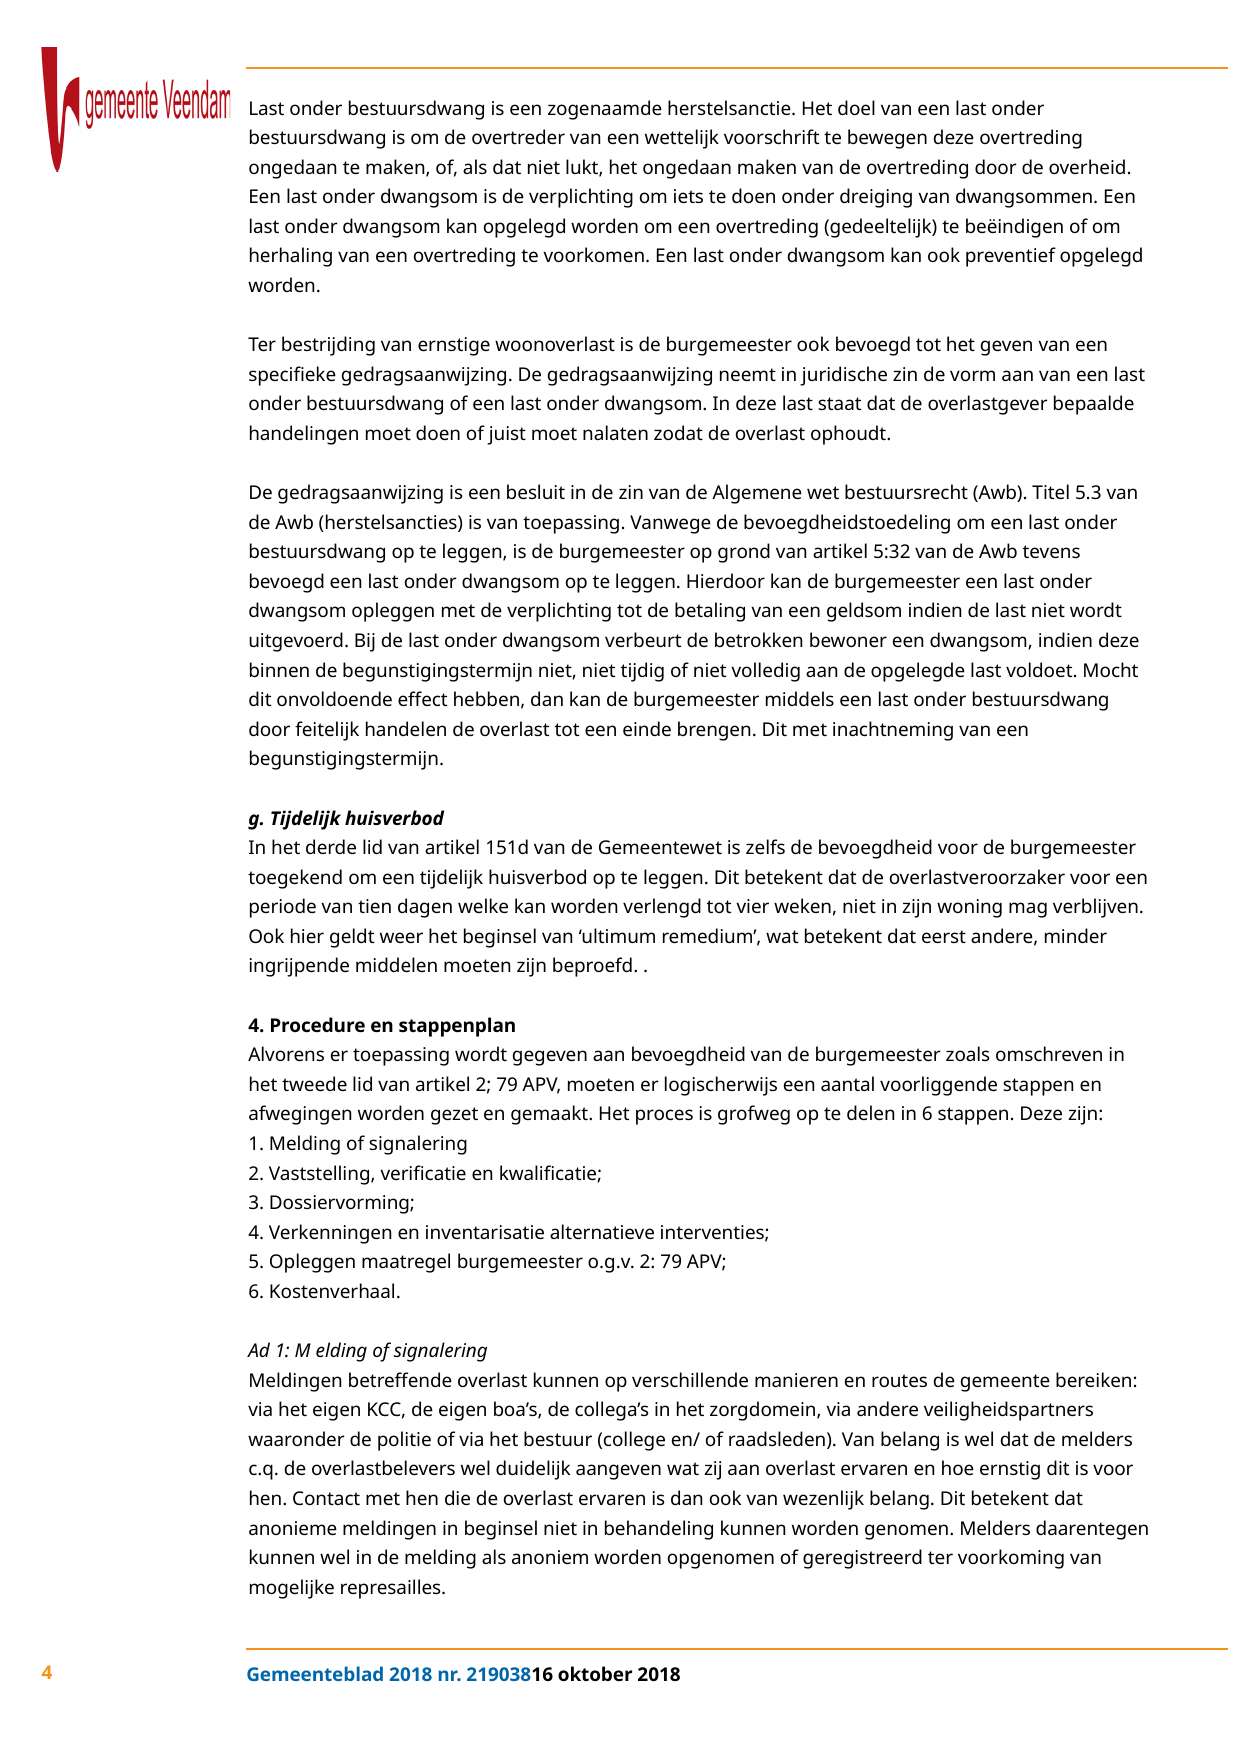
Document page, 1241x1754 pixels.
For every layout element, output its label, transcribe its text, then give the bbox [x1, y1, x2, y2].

text Last onder bestuursdwang is een zogenaamde herstelsanctie. Het doel van een last onder bestuursdwang is om de overtreder van een wettelijk voorschrift te bewegen deze overtreding ongedaan te maken, of, als dat niet lukt, het ongedaan maken van de overtreding door de overheid. Een last onder dwangsom is de verplichting om iets te doen onder dreiging van dwangsommen. Een last onder dwangsom kan opgelegd worden om een overtreding (gedeeltelijk) te beëindigen of om herhaling van een overtreding te voorkomen. Een last onder dwangsom kan ook preventief opgelegd worden. [248, 95, 1152, 298]
text Meldingen betreffende overlast kunnen op verschillende manieren en routes de gemeente bereiken: via het eigen KCC, de eigen boa’s, de collega’s in het zorgdomein, via andere veiligheidspartners waaronder de politie of via het bestuur (college en/ of raadsleden). Van belang is wel dat de melders c.q. de overlastbelevers wel duidelijk aangeven wat zij aan overlast ervaren en hoe ernstig dit is voor hen. Contact met hen die de overlast ervaren is dan ook van wezenlijk belang. Dit betekent dat anonieme meldingen in beginsel niet in behandeling kunnen worden genomen. Melders daarentegen kunnen wel in de melding als anoniem worden opgenomen of geregistreerd ter voorkoming van mogelijke represailles. [248, 1367, 1152, 1600]
text In het derde lid van artikel 151d van de Gemeentewet is zelfs de bevoegdheid voor de burgemeester toegekend om een tijdelijk huisverbod op te leggen. Dit betekent dat de overlastveroorzaker voor een periode van tien dagen welke kan worden verlengd tot vier weken, niet in zijn woning mag verblijven. Ook hier geldt weer het beginsel van ‘ultimum remedium’, wat betekent dat eerst andere, minder ingrijpende middelen moeten zijn beproefd. . [248, 834, 1152, 978]
text g. Tijdelijk huisverbod [248, 805, 1152, 831]
text 6. Kostenverhaal. [248, 1278, 1152, 1304]
picture [41, 47, 231, 172]
text De gedragsaanwijzing is een besluit in de zin van de Algemene wet bestuursrecht (Awb). Titel 5.3 van de Awb (herstelsancties) is van toepassing. Vanwege de bevoegdheidstoedeling om een last onder bestuursdwang op te leggen, is de burgemeester op grond van artikel 5:32 van de Awb tevens bevoegd een last onder dwangsom op te leggen. Hierdoor kan de burgemeester een last onder dwangsom opleggen met de verplichting tot de betaling van een geldsom indien de last niet wordt uitgevoerd. Bij de last onder dwangsom verbeurt de betrokken bewoner een dwangsom, indien deze binnen de begunstigingstermijn niet, niet tijdig of niet volledig aan de opgelegde last voldoet. Mocht dit onvoldoende effect hebben, dan kan de burgemeester middels een last onder bestuursdwang door feitelijk handelen de overlast tot een einde brengen. Dit met inachtneming van een begunstigingstermijn. [248, 479, 1152, 771]
text Ad 1: M elding of signalering [248, 1337, 1152, 1363]
text 3. Dossiervorming; [248, 1189, 1152, 1215]
text 2. Vaststelling, verificatie en kwalificatie; [248, 1160, 1152, 1186]
text 4. Verkenningen en inventarisatie alternatieve interventies; [248, 1219, 1152, 1245]
text Alvorens er toepassing wordt gegeven aan bevoegdheid van de burgemeester zoals omschreven in het tweede lid van artikel 2; 79 APV, moeten er logischerwijs een aantal voorliggende stappen en afwegingen worden gezet en gemaakt. Het proces is grofweg op te delen in 6 stappen. Deze zijn: [248, 1041, 1152, 1126]
text 4. Procedure en stappenplan [248, 1012, 1152, 1038]
text Ter bestrijding van ernstige woonoverlast is de burgemeester ook bevoegd tot het geven van een specifieke gedragsaanwijzing. De gedragsaanwijzing neemt in juridische zin de vorm aan van een last onder bestuursdwang of een last onder dwangsom. In deze last staat dat de overlastgever bepaalde handelingen moet doen of juist moet nalaten zodat de overlast ophoudt. [248, 331, 1152, 446]
text 5. Opleggen maatregel burgemeester o.g.v. 2: 79 APV; [248, 1248, 1152, 1274]
text 1. Melding of signalering [248, 1130, 1152, 1156]
